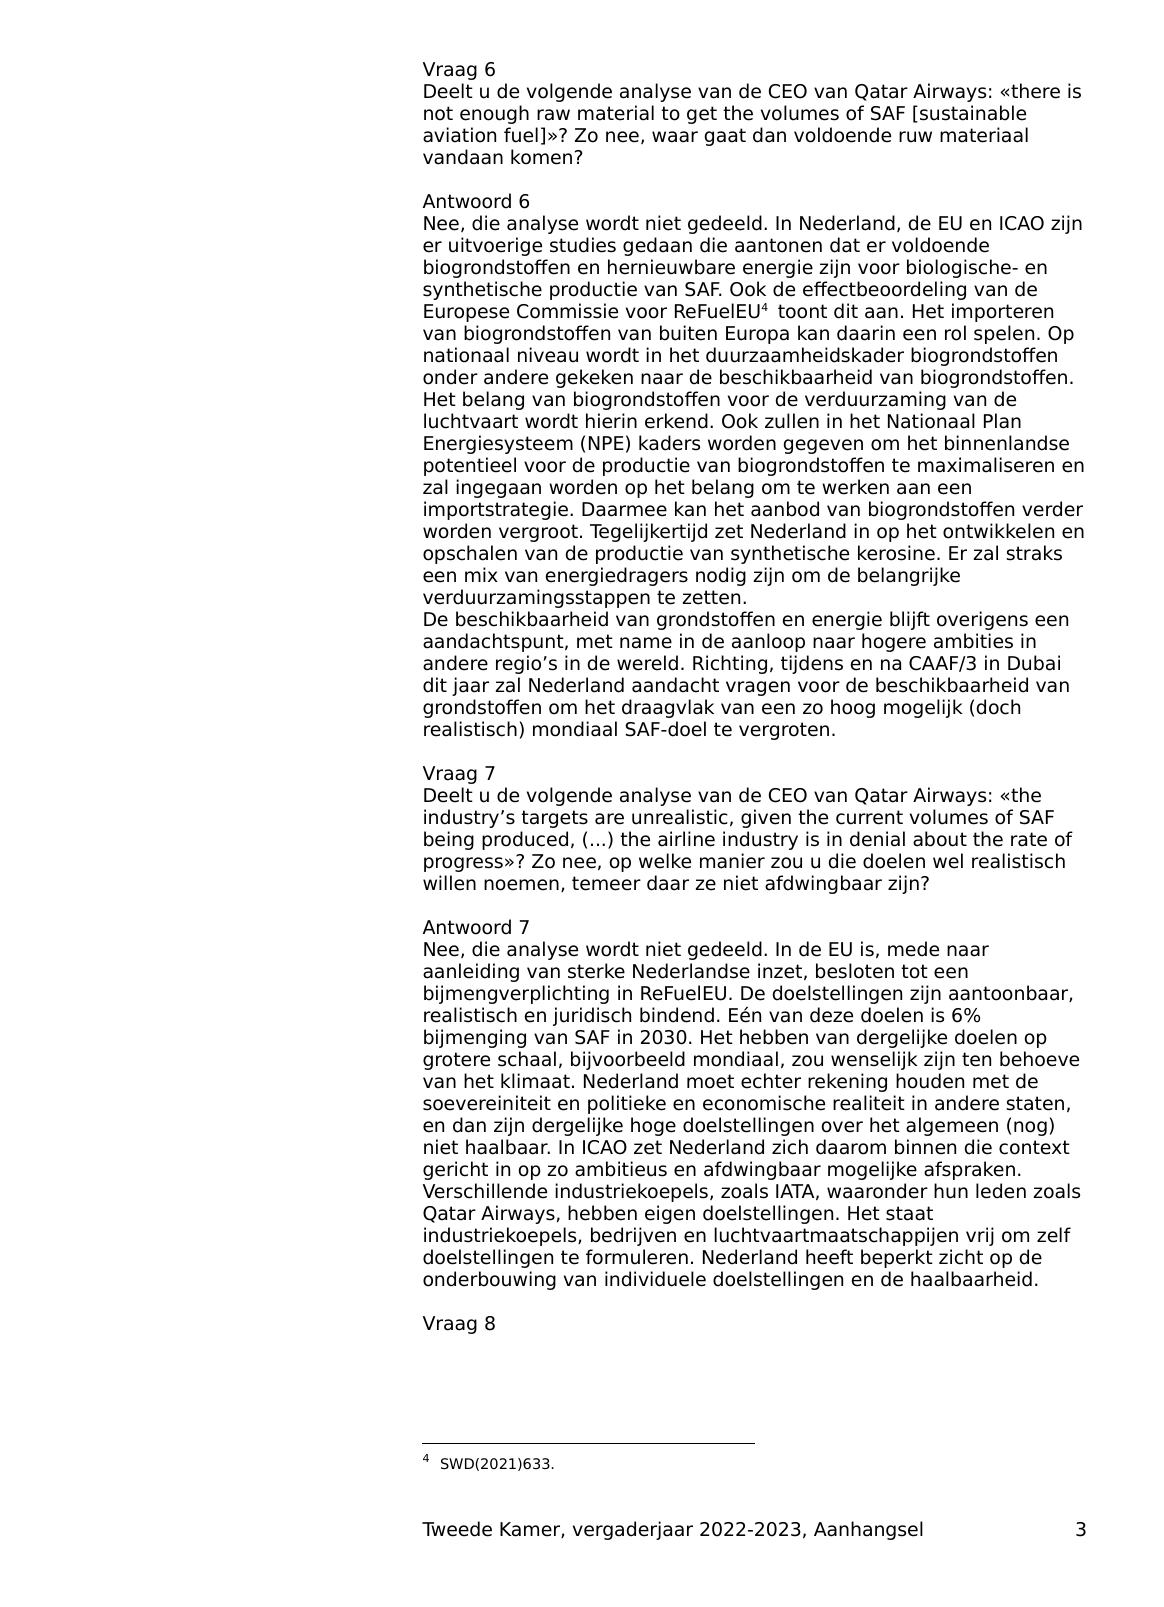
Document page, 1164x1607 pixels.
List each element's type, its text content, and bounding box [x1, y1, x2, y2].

text Antwoord 7 [422, 917, 1087, 939]
text Vraag 6 [422, 59, 1087, 81]
text Nee, die analyse wordt niet gedeeld. In Nederland, de EU en ICAO zijn er uitvoerige studies gedaan die aantonen dat er voldoende biogrondstoffen en hernieuwbare energie zijn voor biologische- en synthetische productie van SAF. Ook de effectbeoordeling van de Europese Commissie voor ReFuelEU toont dit aan. Het importeren van biogrondstoffen van buiten Europa kan daarin een rol spelen. Op nationaal niveau wordt in het duurzaamheidskader biogrondstoffen onder andere gekeken naar de beschikbaarheid van biogrondstoffen. Het belang van biogrondstoffen voor de verduurzaming van de luchtvaart wordt hierin erkend. Ook zullen in het Nationaal Plan Energiesysteem (NPE) kaders worden gegeven om het binnenlandse potentieel voor de productie van biogrondstoffen te maximaliseren en zal ingegaan worden op het belang om te werken aan een importstrategie. Daarmee kan het aanbod van biogrondstoffen verder worden vergroot. Tegelijkertijd zet Nederland in op het ontwikkelen en opschalen van de productie van synthetische kerosine. Er zal straks een mix van energiedragers nodig zijn om de belangrijke verduurzamingsstappen te zetten. [422, 213, 1087, 609]
text Nee, die analyse wordt niet gedeeld. In de EU is, mede naar aanleiding van sterke Nederlandse inzet, besloten tot een bijmengverplichting in ReFuelEU. De doelstellingen zijn aantoonbaar, realistisch en juridisch bindend. Eén van deze doelen is 6% bijmenging van SAF in 2030. Het hebben van dergelijke doelen op grotere schaal, bijvoorbeeld mondiaal, zou wenselijk zijn ten behoeve van het klimaat. Nederland moet echter rekening houden met de soevereiniteit en politieke en economische realiteit in andere staten, en dan zijn dergelijke hoge doelstellingen over het algemeen (nog) niet haalbaar. In ICAO zet Nederland zich daarom binnen die context gericht in op zo ambitieus en afdwingbaar mogelijke afspraken. [422, 939, 1087, 1181]
text Vraag 7 [422, 763, 1087, 785]
text Deelt u de volgende analyse van de CEO van Qatar Airways: «the industry’s targets are unrealistic, given the current volumes of SAF being produced, (...) the airline industry is in denial about the rate of progress»? Zo nee, op welke manier zou u die doelen wel realistisch willen noemen, temeer daar ze niet afdwingbaar zijn? [422, 785, 1087, 895]
text SWD(2021)633. [422, 1452, 1087, 1474]
text Antwoord 6 [422, 191, 1087, 213]
text Vraag 8 [422, 1313, 1087, 1335]
text Verschillende industriekoepels, zoals IATA, waaronder hun leden zoals Qatar Airways, hebben eigen doelstellingen. Het staat industriekoepels, bedrijven en luchtvaartmaatschappijen vrij om zelf doelstellingen te formuleren. Nederland heeft beperkt zicht op de onderbouwing van individuele doelstellingen en de haalbaarheid. [422, 1181, 1087, 1291]
text De beschikbaarheid van grondstoffen en energie blijft overigens een aandachtspunt, met name in de aanloop naar hogere ambities in andere regio’s in de wereld. Richting, tijdens en na CAAF/3 in Dubai dit jaar zal Nederland aandacht vragen voor de beschikbaarheid van grondstoffen om het draagvlak van een zo hoog mogelijk (doch realistisch) mondiaal SAF-doel te vergroten. [422, 609, 1087, 741]
text Deelt u de volgende analyse van de CEO van Qatar Airways: «there is not enough raw material to get the volumes of SAF [sustainable aviation fuel]»? Zo nee, waar gaat dan voldoende ruw materiaal vandaan komen? [422, 81, 1087, 169]
